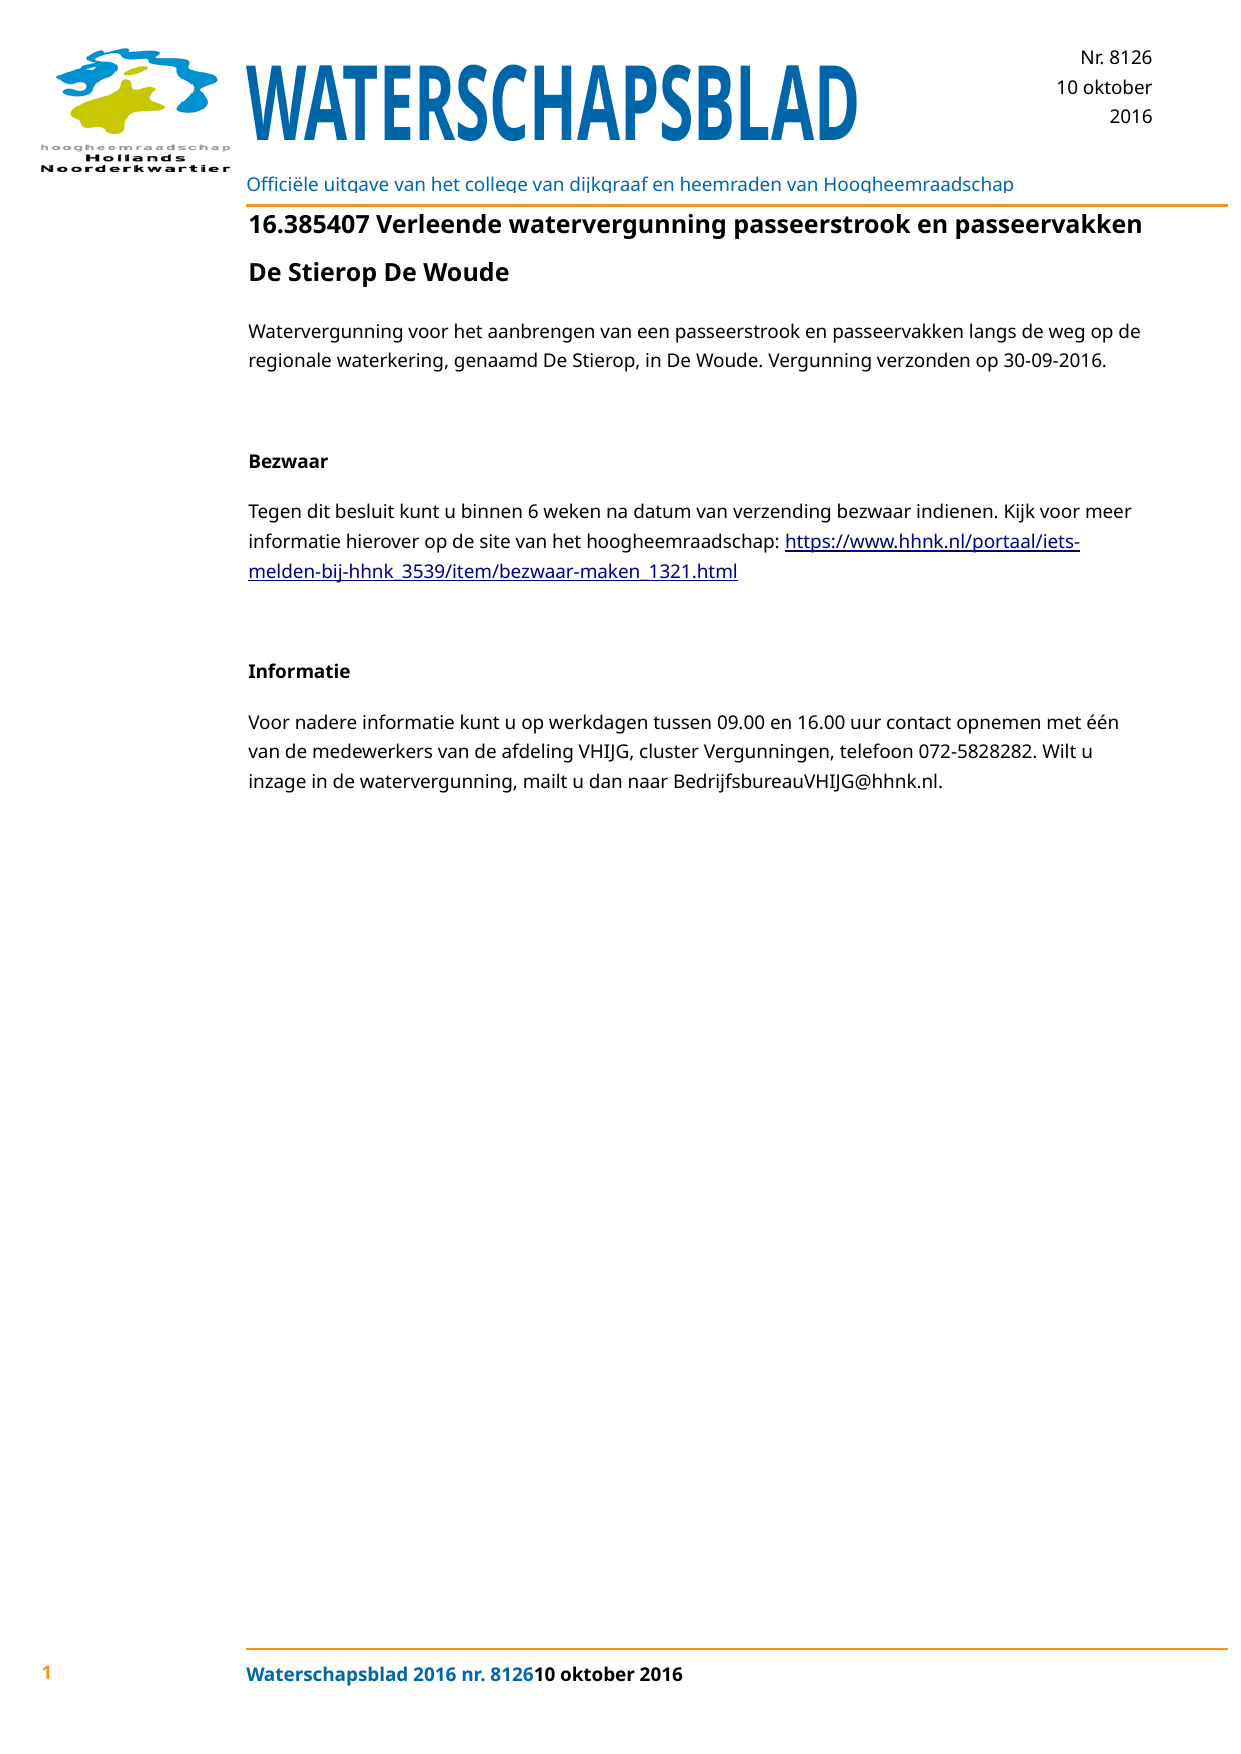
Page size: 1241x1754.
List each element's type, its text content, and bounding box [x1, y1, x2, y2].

text Bezwaar [248, 448, 1152, 474]
text Informatie [248, 659, 1152, 684]
text Voor nadere informatie kunt u op werkdagen tussen 09.00 en 16.00 uur contact opnemen met één van de medewerkers van de afdeling VHIJG, cluster Vergunningen, telefoon 072-5828282. Wilt u inzage in de watervergunning, mailt u dan naar BedrijfsbureauVHIJG@hhnk.nl. [248, 709, 1152, 794]
picture [41, 47, 231, 172]
text Watervergunning voor het aanbrengen van een passeerstrook en passeervakken langs de weg op de regionale waterkering, genaamd De Stierop, in De Woude. Vergunning verzonden op 30-09-2016. [248, 318, 1152, 373]
text Tegen dit besluit kunt u binnen 6 weken na datum van verzending bezwaar indienen. Kijk voor meer informatie hierover op de site van het hoogheemraadschap: https://www.hhnk.nl/portaal/iets-melden-bij-hhnk_3539/item/bezwaar-maken_1321.html [248, 499, 1152, 584]
text 16.385407 Verleende watervergunning passeerstrook en passeervakken De Stierop De Woude [248, 207, 1152, 288]
